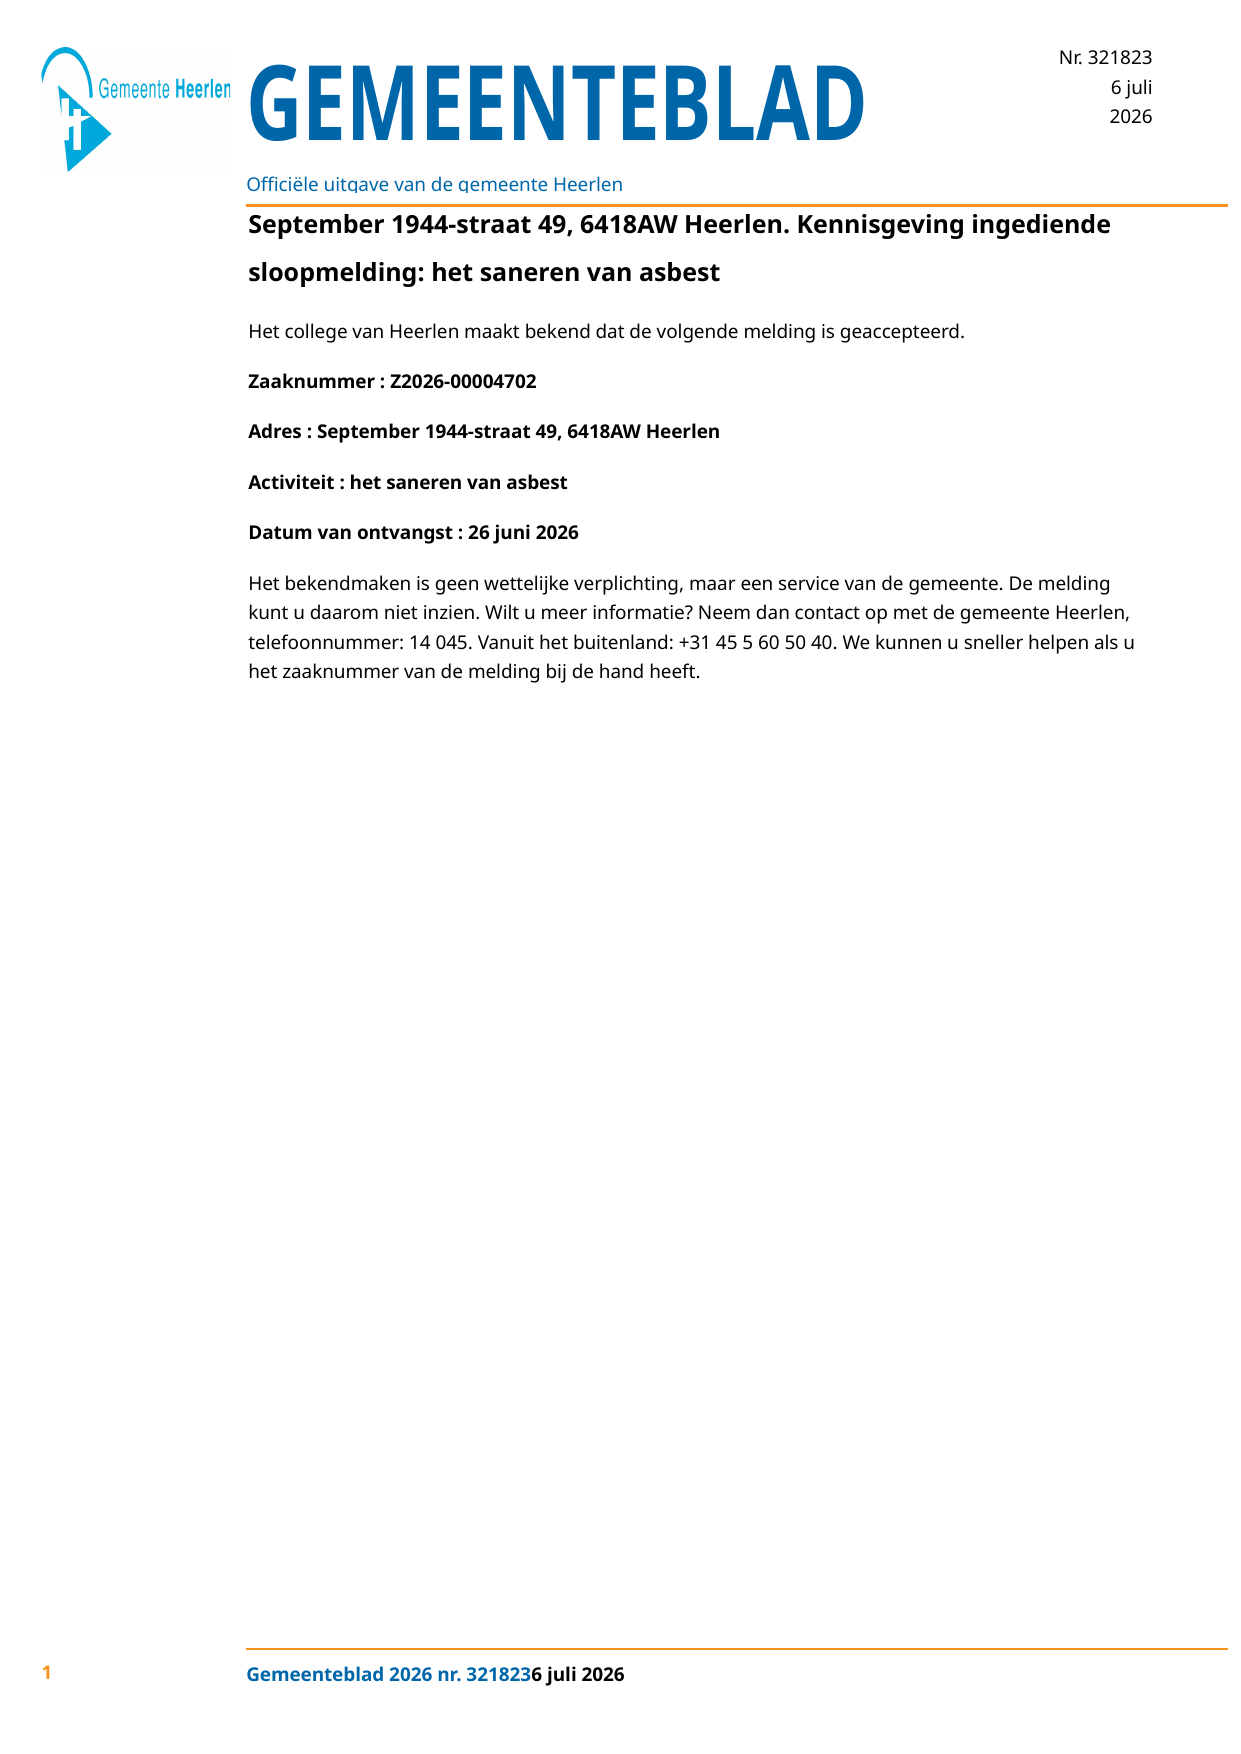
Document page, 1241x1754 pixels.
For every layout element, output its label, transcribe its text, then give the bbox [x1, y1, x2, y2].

text Adres : September 1944-straat 49, 6418AW Heerlen [248, 419, 1152, 444]
text Activiteit : het saneren van asbest [248, 469, 1152, 495]
text Datum van ontvangst : 26 juni 2026 [248, 519, 1152, 545]
text Zaaknummer : Z2026-00004702 [248, 368, 1152, 394]
picture [41, 47, 231, 172]
text September 1944-straat 49, 6418AW Heerlen. Kennisgeving ingediende sloopmelding: het saneren van asbest [248, 207, 1152, 288]
text Het bekendmaken is geen wettelijke verplichting, maar een service van de gemeente. De melding kunt u daarom niet inzien. Wilt u meer informatie? Neem dan contact op met de gemeente Heerlen, telefoonnummer: 14 045. Vanuit het buitenland: +31 45 5 60 50 40. We kunnen u sneller helpen als u het zaaknummer van de melding bij de hand heeft. [248, 570, 1152, 684]
text Het college van Heerlen maakt bekend dat de volgende melding is geaccepteerd. [248, 318, 1152, 344]
picture [41, 47, 59, 70]
